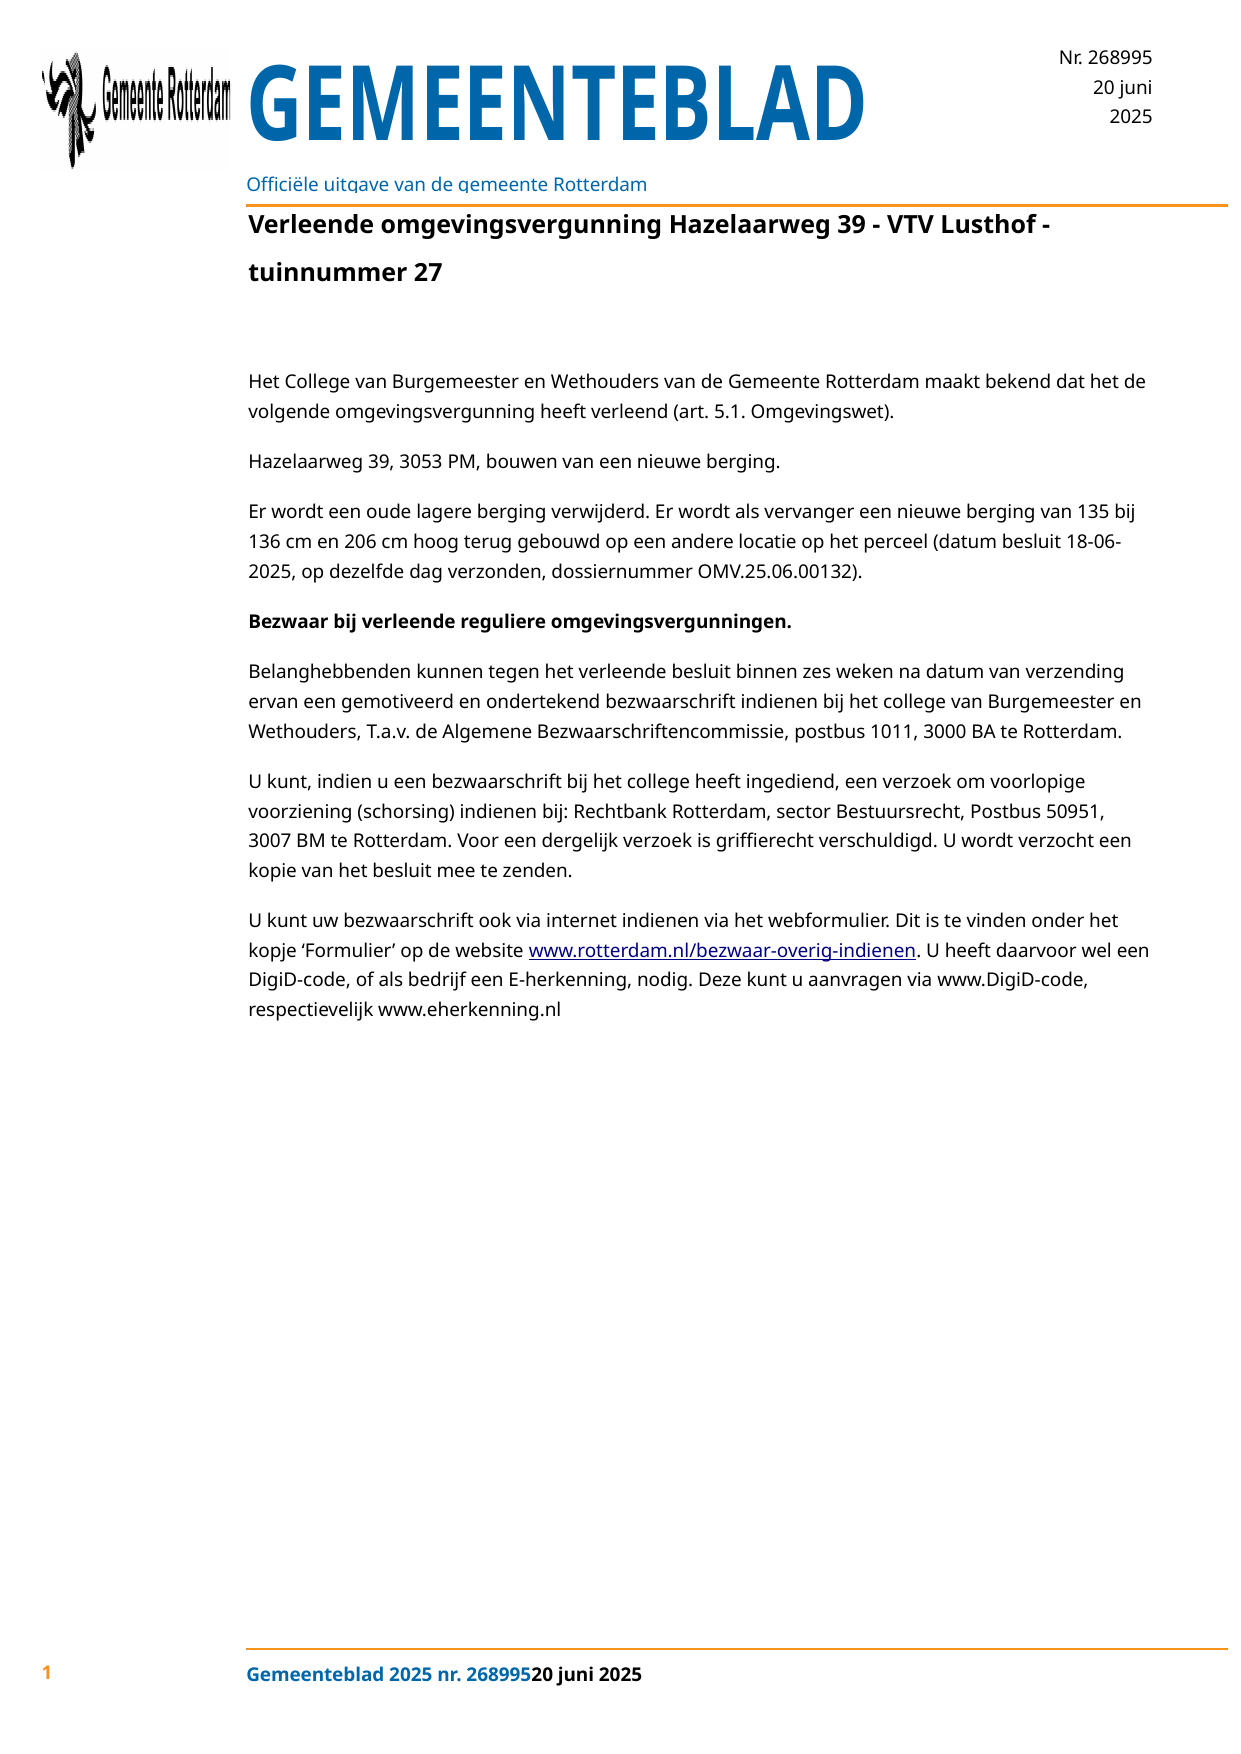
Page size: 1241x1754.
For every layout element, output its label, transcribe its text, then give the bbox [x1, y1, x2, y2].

text Bezwaar bij verleende reguliere omgevingsvergunningen. [248, 608, 1152, 634]
text U kunt uw bezwaarschrift ook via internet indienen via het webformulier. Dit is te vinden onder het kopje ‘Formulier’ op de website www.rotterdam.nl/bezwaar-overig-indienen. U heeft daarvoor wel een DigiD-code, of als bedrijf een E-herkenning, nodig. Deze kunt u aanvragen via www.DigiD-code, respectievelijk www.eherkenning.nl [248, 907, 1152, 1022]
text Hazelaarweg 39, 3053 PM, bouwen van een nieuwe berging. [248, 448, 1152, 474]
text Het College van Burgemeester en Wethouders van de Gemeente Rotterdam maakt bekend dat het de volgende omgevingsvergunning heeft verleend (art. 5.1. Omgevingswet). [248, 368, 1152, 424]
text Belanghebbenden kunnen tegen het verleende besluit binnen zes weken na datum van verzending ervan een gemotiveerd en ondertekend bezwaarschrift indienen bij het college van Burgemeester en Wethouders, T.a.v. de Algemene Bezwaarschriftencommissie, postbus 1011, 3000 BA te Rotterdam. [248, 659, 1152, 744]
picture [41, 47, 231, 172]
text Verleende omgevingsvergunning Hazelaarweg 39 - VTV Lusthof - tuinnummer 27 [248, 207, 1152, 288]
text U kunt, indien u een bezwaarschrift bij het college heeft ingediend, een verzoek om voorlopige voorziening (schorsing) indienen bij: Rechtbank Rotterdam, sector Bestuursrecht, Postbus 50951, 3007 BM te Rotterdam. Voor een dergelijk verzoek is griffierecht verschuldigd. U wordt verzocht een kopie van het besluit mee te zenden. [248, 768, 1152, 883]
text Er wordt een oude lagere berging verwijderd. Er wordt als vervanger een nieuwe berging van 135 bij 136 cm en 206 cm hoog terug gebouwd op een andere locatie op het perceel (datum besluit 18-06-2025, op dezelfde dag verzonden, dossiernummer OMV.25.06.00132). [248, 499, 1152, 584]
